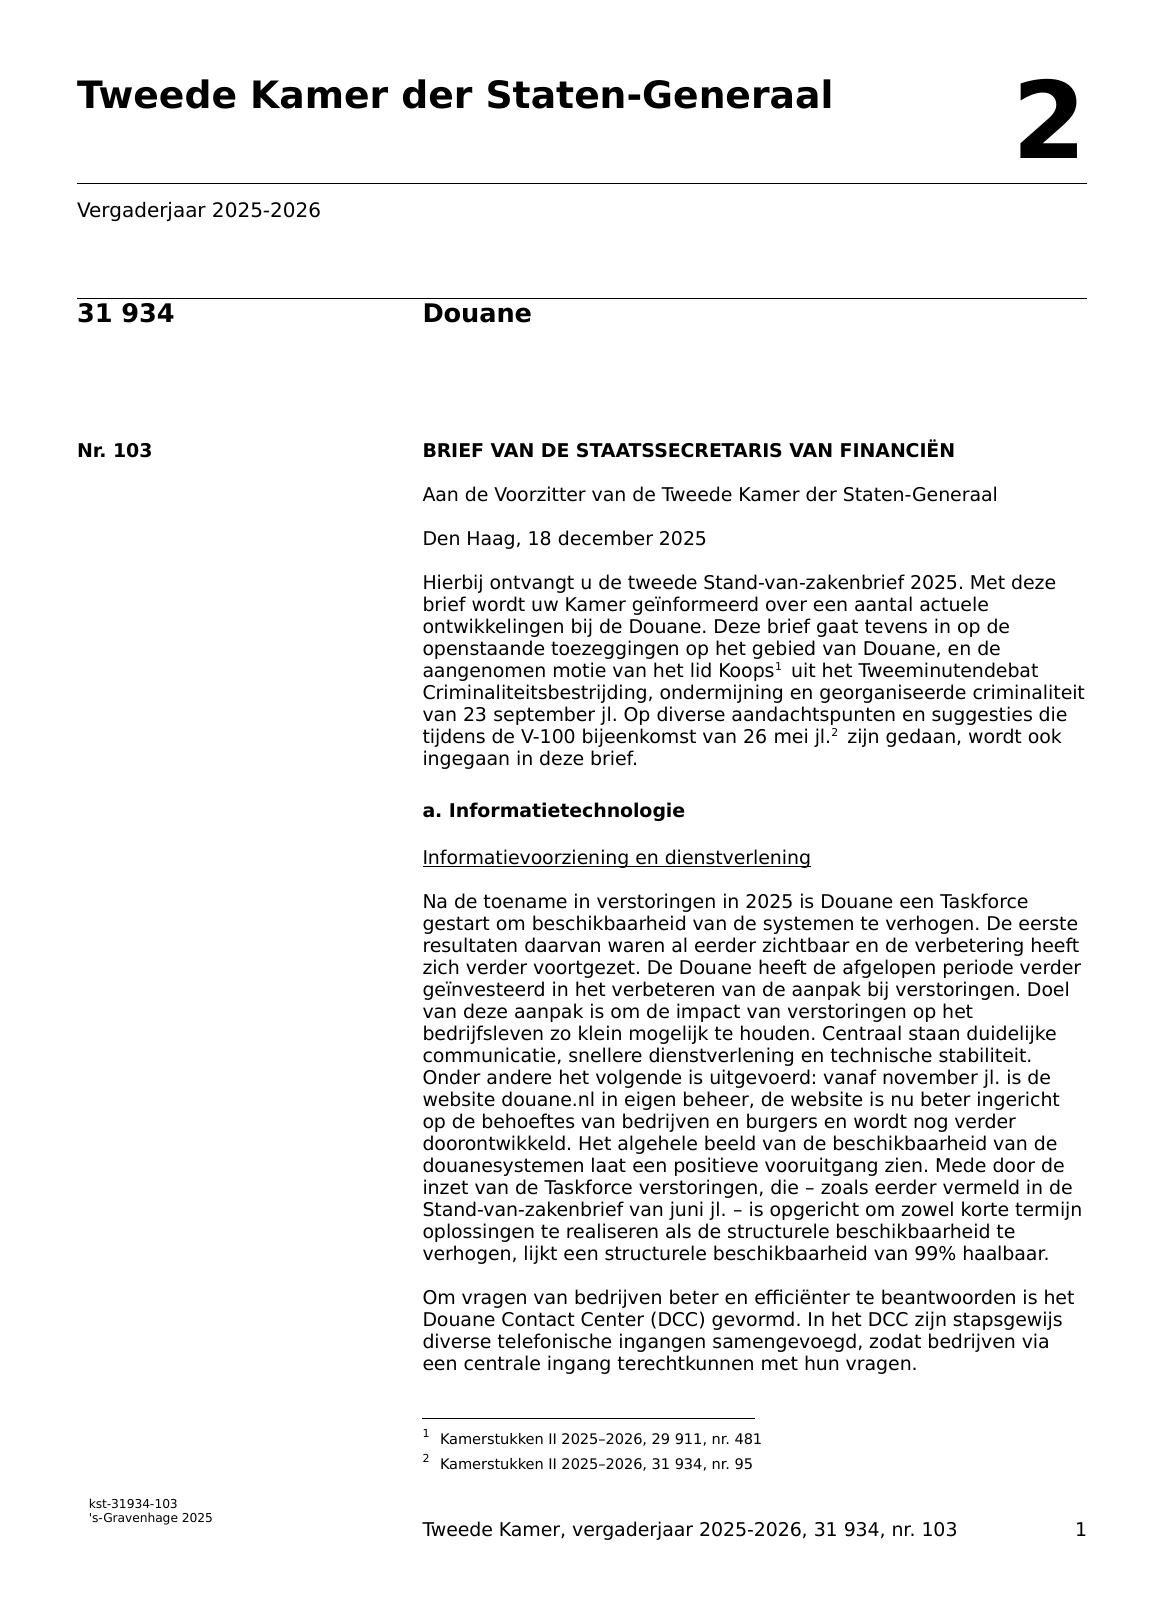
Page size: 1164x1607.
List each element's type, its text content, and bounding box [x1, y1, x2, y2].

subtitle Informatievoorziening en dienstverlening [422, 847, 1087, 869]
table_header Tweede Kamer der Staten-Generaal [77, 59, 886, 183]
text Om vragen van bedrijven beter en efficiënter te beantwoorden is het Douane Contact Center (DCC) gevormd. In het DCC zijn stapsgewijs diverse telefonische ingangen samengevoegd, zodat bedrijven via een centrale ingang terechtkunnen met hun vragen. [422, 1287, 1087, 1375]
text Den Haag, 18 december 2025 [422, 528, 1087, 550]
text 's-Gravenhage 2025 [88, 1511, 323, 1525]
subtitle 31 934 Douane [77, 299, 1087, 329]
text Na de toename in verstoringen in 2025 is Douane een Taskforce gestart om beschikbaarheid van de systemen te verhogen. De eerste resultaten daarvan waren al eerder zichtbaar en de verbetering heeft zich verder voortgezet. De Douane heeft de afgelopen periode verder geïnvesteerd in het verbeteren van de aanpak bij verstoringen. Doel van deze aanpak is om de impact van verstoringen op het bedrijfsleven zo klein mogelijk te houden. Centraal staan duidelijke communicatie, snellere dienstverlening en technische stabiliteit. Onder andere het volgende is uitgevoerd: vanaf november jl. is de website douane.nl in eigen beheer, de website is nu beter ingericht op de behoeftes van bedrijven en burgers en wordt nog verder doorontwikkeld. Het algehele beeld van de beschikbaarheid van de douanesystemen laat een positieve vooruitgang zien. Mede door de inzet van de Taskforce verstoringen, die – zoals eerder vermeld in de Stand-van-zakenbrief van juni jl. – is opgericht om zowel korte termijn oplossingen te realiseren als de structurele beschikbaarheid te verhogen, lijkt een structurele beschikbaarheid van 99% haalbaar. [422, 891, 1087, 1265]
text kst-31934-103 [88, 1497, 323, 1511]
subtitle Nr. 103 BRIEF VAN DE STAATSSECRETARIS VAN FINANCIËN [77, 440, 1087, 462]
text Kamerstukken II 2025–2026, 29 911, nr. 481 [422, 1427, 1087, 1449]
table_header 2 [886, 59, 1087, 183]
text Kamerstukken II 2025–2026, 31 934, nr. 95 [422, 1452, 1087, 1474]
subtitle a. Informatietechnologie [422, 800, 1087, 822]
table_cell Vergaderjaar 2025-2026 [77, 184, 1087, 298]
text Aan de Voorzitter van de Tweede Kamer der Staten-Generaal [422, 484, 1087, 506]
text Hierbij ontvangt u de tweede Stand-van-zakenbrief 2025. Met deze brief wordt uw Kamer geïnformeerd over een aantal actuele ontwikkelingen bij de Douane. Deze brief gaat tevens in op de openstaande toezeggingen op het gebied van Douane, en de aangenomen motie van het lid Koops uit het Tweeminutendebat Criminaliteitsbestrijding, ondermijning en georganiseerde criminaliteit van 23 september jl. Op diverse aandachtspunten en suggesties die tijdens de V-100 bijeenkomst van 26 mei jl. zijn gedaan, wordt ook ingegaan in deze brief. [422, 572, 1087, 770]
